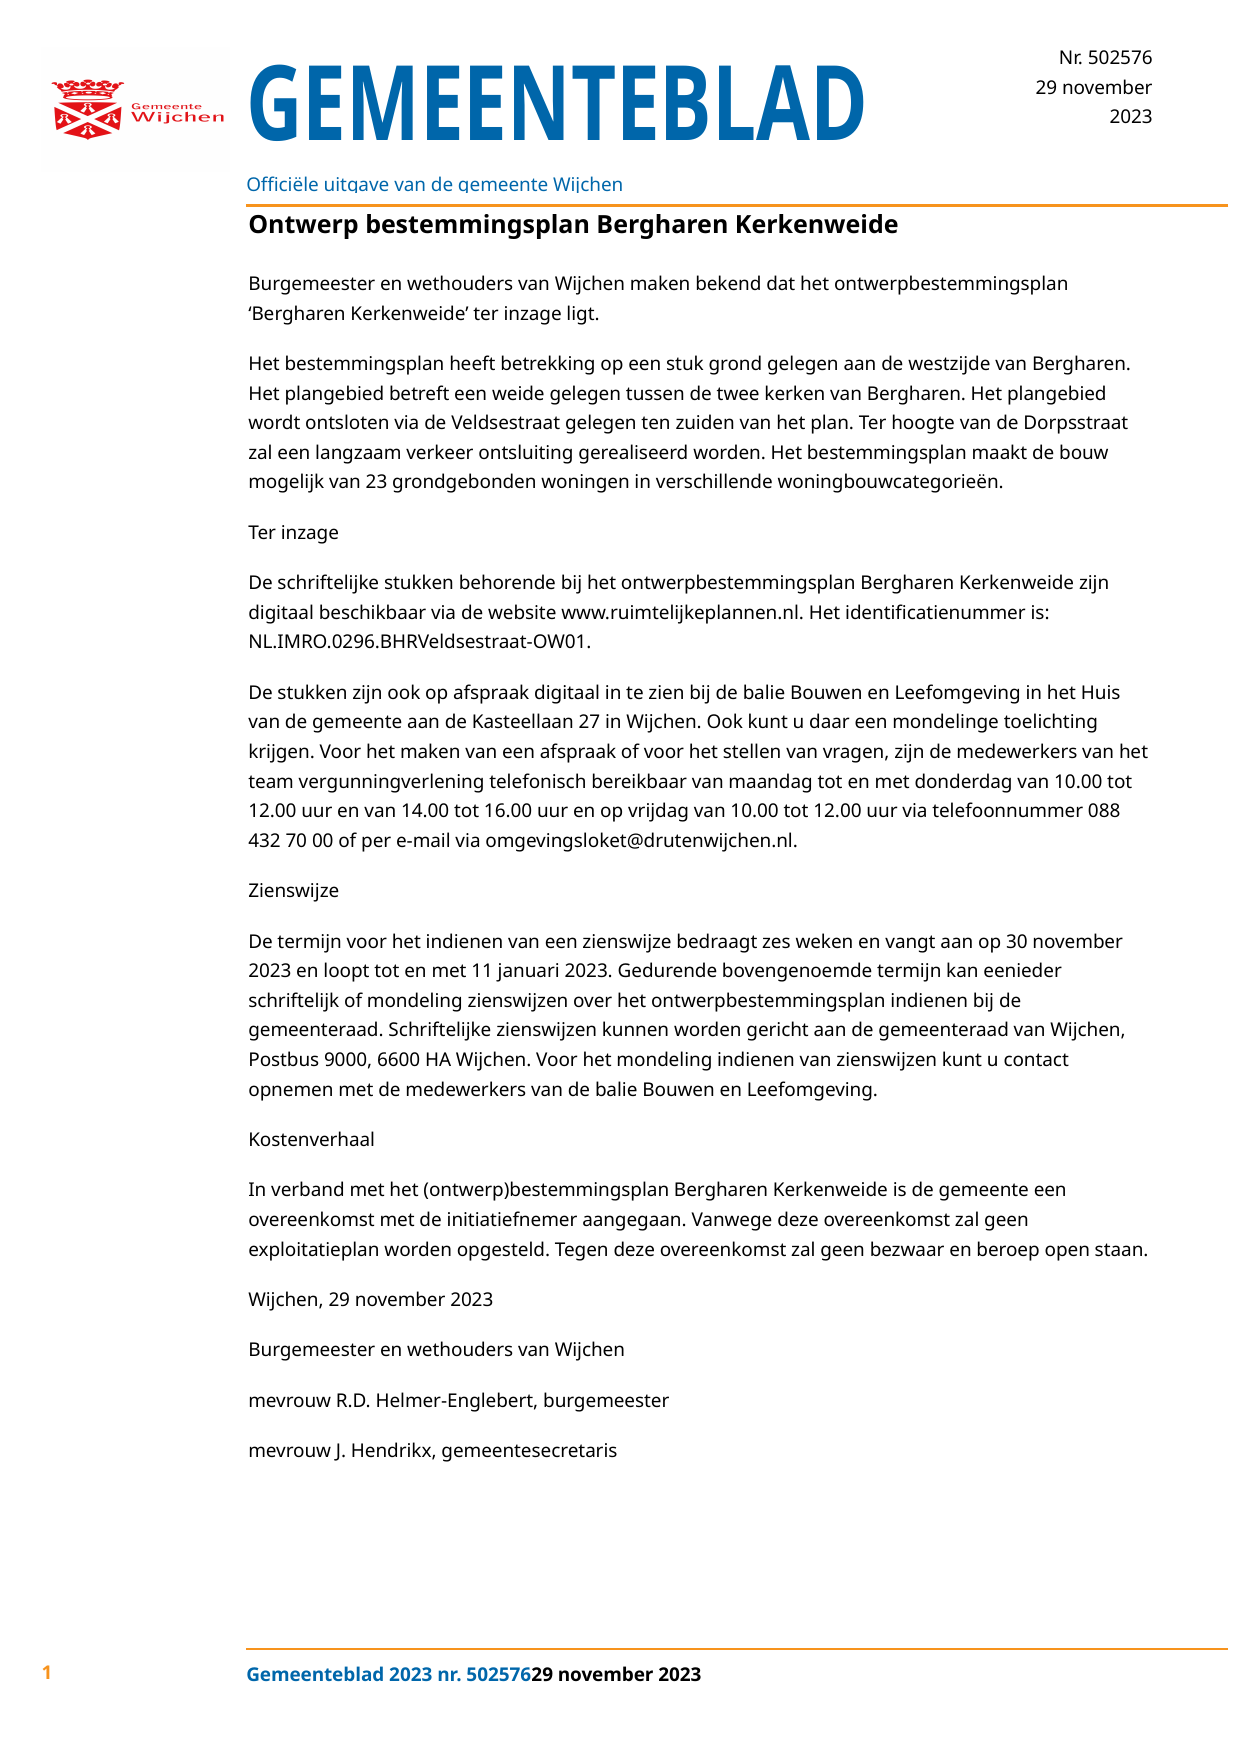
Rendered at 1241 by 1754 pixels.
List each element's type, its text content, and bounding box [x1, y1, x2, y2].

text Burgemeester en wethouders van Wijchen maken bekend dat het ontwerpbestemmingsplan ‘Bergharen Kerkenweide’ ter inzage ligt. [248, 270, 1152, 326]
text Ontwerp bestemmingsplan Bergharen Kerkenweide [248, 207, 1152, 241]
text Burgemeester en wethouders van Wijchen [248, 1337, 1152, 1362]
text De schriftelijke stukken behorende bij het ontwerpbestemmingsplan Bergharen Kerkenweide zijn digitaal beschikbaar via de website www.ruimtelijkeplannen.nl. Het identificatienummer is: NL.IMRO.0296.BHRVeldsestraat-OW01. [248, 569, 1152, 654]
text Zienswijze [248, 877, 1152, 903]
text mevrouw J. Hendrikx, gemeentesecretaris [248, 1437, 1152, 1463]
text Het bestemmingsplan heeft betrekking op een stuk grond gelegen aan de westzijde van Bergharen. Het plangebied betreft een weide gelegen tussen de twee kerken van Bergharen. Het plangebied wordt ontsloten via de Veldsestraat gelegen ten zuiden van het plan. Ter hoogte van de Dorpsstraat zal een langzaam verkeer ontsluiting gerealiseerd worden. Het bestemmingsplan maakt de bouw mogelijk van 23 grondgebonden woningen in verschillende woningbouwcategorieën. [248, 350, 1152, 494]
text De stukken zijn ook op afspraak digitaal in te zien bij de balie Bouwen en Leefomgeving in het Huis van de gemeente aan de Kasteellaan 27 in Wijchen. Ook kunt u daar een mondelinge toelichting krijgen. Voor het maken van een afspraak of voor het stellen van vragen, zijn de medewerkers van het team vergunningverlening telefonisch bereikbaar van maandag tot en met donderdag van 10.00 tot 12.00 uur en van 14.00 tot 16.00 uur en op vrijdag van 10.00 tot 12.00 uur via telefoonnummer 088 432 70 00 of per e-mail via omgevingsloket@drutenwijchen.nl. [248, 679, 1152, 853]
text mevrouw R.D. Helmer-Englebert, burgemeester [248, 1387, 1152, 1413]
picture [41, 47, 231, 172]
text Ter inzage [248, 519, 1152, 545]
text Kostenverhaal [248, 1126, 1152, 1152]
text Wijchen, 29 november 2023 [248, 1286, 1152, 1312]
text In verband met het (ontwerp)bestemmingsplan Bergharen Kerkenweide is de gemeente een overeenkomst met de initiatiefnemer aangegaan. Vanwege deze overeenkomst zal geen exploitatieplan worden opgesteld. Tegen deze overeenkomst zal geen bezwaar en beroep open staan. [248, 1177, 1152, 1261]
text De termijn voor het indienen van een zienswijze bedraagt zes weken en vangt aan op 30 november 2023 en loopt tot en met 11 januari 2023. Gedurende bovengenoemde termijn kan eenieder schriftelijk of mondeling zienswijzen over het ontwerpbestemmingsplan indienen bij de gemeenteraad. Schriftelijke zienswijzen kunnen worden gericht aan de gemeenteraad van Wijchen, Postbus 9000, 6600 HA Wijchen. Voor het mondeling indienen van zienswijzen kunt u contact opnemen met de medewerkers van de balie Bouwen en Leefomgeving. [248, 928, 1152, 1101]
